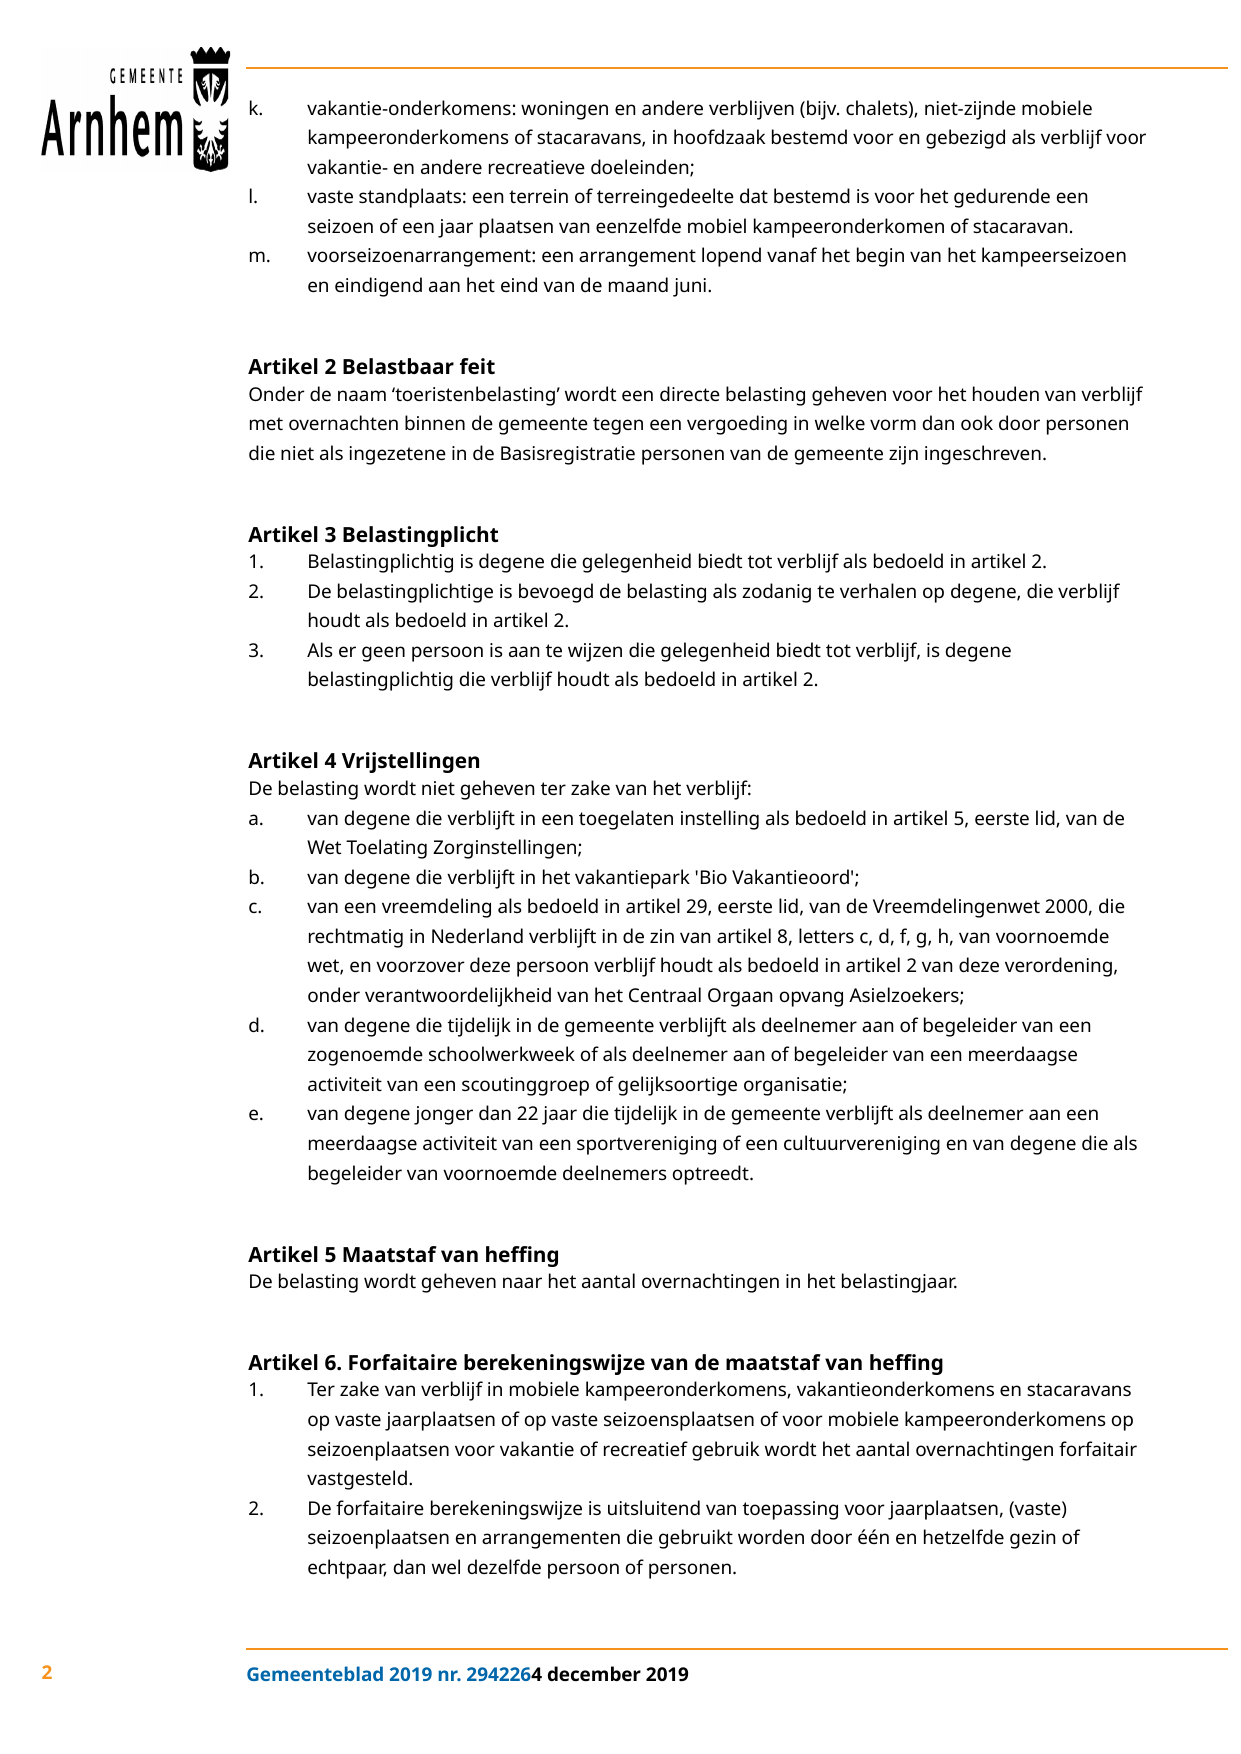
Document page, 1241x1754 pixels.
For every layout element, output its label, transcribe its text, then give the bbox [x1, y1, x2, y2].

text Artikel 6. Forfaitaire berekeningswijze van de maatstaf van heffing [248, 1348, 1152, 1377]
list van een vreemdeling als bedoeld in artikel 29, eerste lid, van de Vreemdelingenwet 2000, die rechtmatig in Nederland verblijft in de zin van artikel 8, letters c, d, f, g, h, van voornoemde wet, en voorzover deze persoon verblijf houdt als bedoeld in artikel 2 van deze verordening, onder verantwoordelijkheid van het Centraal Orgaan opvang Asielzoekers; [248, 893, 1152, 1008]
list Belastingplichtig is degene die gelegenheid biedt tot verblijf als bedoeld in artikel 2. [248, 548, 1152, 574]
list vaste standplaats: een terrein of terreingedeelte dat bestemd is voor het gedurende een seizoen of een jaar plaatsen van eenzelfde mobiel kampeeronderkomen of stacaravan. [248, 183, 1152, 239]
text Artikel 4 Vrijstellingen [248, 747, 1152, 775]
list Als er geen persoon is aan te wijzen die gelegenheid biedt tot verblijf, is degene belastingplichtig die verblijf houdt als bedoeld in artikel 2. [248, 637, 1152, 692]
list De belastingplichtige is bevoegd de belasting als zodanig te verhalen op degene, die verblijf houdt als bedoeld in artikel 2. [248, 578, 1152, 633]
text De belasting wordt geheven naar het aantal overnachtingen in het belastingjaar. [248, 1268, 1152, 1294]
picture [41, 47, 231, 172]
list van degene die tijdelijk in de gemeente verblijft als deelnemer aan of begeleider van een zogenoemde schoolwerkweek of als deelnemer aan of begeleider van een meerdaagse activiteit van een scoutinggroep of gelijksoortige organisatie; [248, 1012, 1152, 1097]
text Artikel 5 Maatstaf van heffing [248, 1240, 1152, 1268]
list vakantie-onderkomens: woningen en andere verblijven (bijv. chalets), niet-zijnde mobiele kampeeronderkomens of stacaravans, in hoofdzaak bestemd voor en gebezigd als verblijf voor vakantie- en andere recreatieve doeleinden; [248, 95, 1152, 180]
list Ter zake van verblijf in mobiele kampeeronderkomens, vakantieonderkomens en stacaravans op vaste jaarplaatsen of op vaste seizoensplaatsen of voor mobiele kampeeronderkomens op seizoenplaatsen voor vakantie of recreatief gebruik wordt het aantal overnachtingen forfaitair vastgesteld. [248, 1377, 1152, 1491]
text Artikel 2 Belastbaar feit [248, 352, 1152, 381]
list voorseizoenarrangement: een arrangement lopend vanaf het begin van het kampeerseizoen en eindigend aan het eind van de maand juni. [248, 243, 1152, 298]
list van degene jonger dan 22 jaar die tijdelijk in de gemeente verblijft als deelnemer aan een meerdaagse activiteit van een sportvereniging of een cultuurvereniging en van degene die als begeleider van voornoemde deelnemers optreedt. [248, 1101, 1152, 1185]
text De belasting wordt niet geheven ter zake van het verblijf: [248, 775, 1152, 801]
text Onder de naam ‘toeristenbelasting’ wordt een directe belasting geheven voor het houden van verblijf met overnachten binnen de gemeente tegen een vergoeding in welke vorm dan ook door personen die niet als ingezetene in de Basisregistratie personen van de gemeente zijn ingeschreven. [248, 381, 1152, 466]
list van degene die verblijft in een toegelaten instelling als bedoeld in artikel 5, eerste lid, van de Wet Toelating Zorginstellingen; [248, 805, 1152, 860]
list van degene die verblijft in het vakantiepark 'Bio Vakantieoord'; [248, 864, 1152, 889]
text Artikel 3 Belastingplicht [248, 520, 1152, 548]
list De forfaitaire berekeningswijze is uitsluitend van toepassing voor jaarplaatsen, (vaste) seizoenplaatsen en arrangementen die gebruikt worden door één en hetzelfde gezin of echtpaar, dan wel dezelfde persoon of personen. [248, 1495, 1152, 1580]
